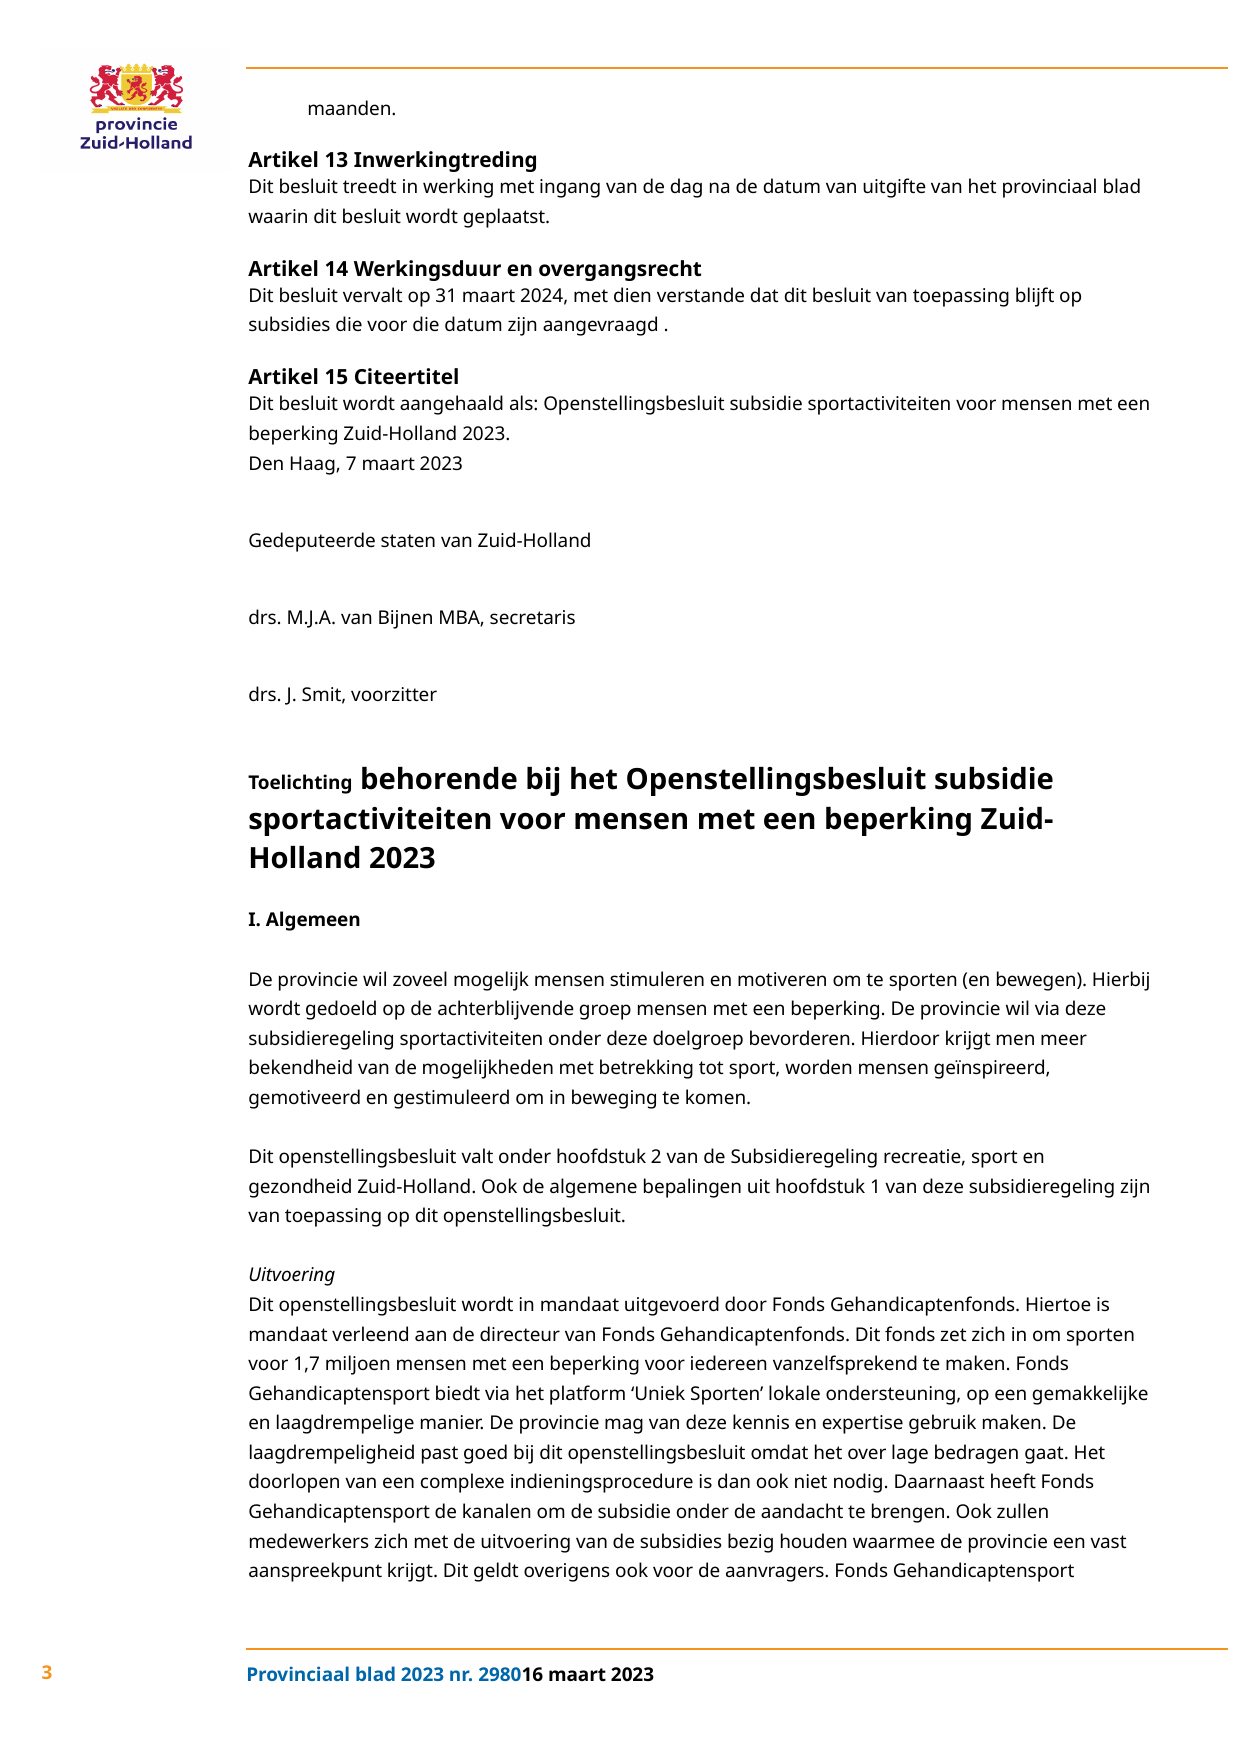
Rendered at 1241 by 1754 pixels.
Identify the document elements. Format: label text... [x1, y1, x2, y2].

text Dit openstellingsbesluit valt onder hoofdstuk 2 van de Subsidieregeling recreatie, sport en gezondheid Zuid-Holland. Ook de algemene bepalingen uit hoofdstuk 1 van deze subsidieregeling zijn van toepassing op dit openstellingsbesluit. [248, 1143, 1152, 1228]
text drs. J. Smit, voorzitter [248, 681, 1152, 707]
text Artikel 13 Inwerkingtreding [248, 145, 1152, 174]
text Dit openstellingsbesluit wordt in mandaat uitgevoerd door Fonds Gehandicaptenfonds. Hiertoe is mandaat verleend aan de directeur van Fonds Gehandicaptenfonds. Dit fonds zet zich in om sporten voor 1,7 miljoen mensen met een beperking voor iedereen vanzelfsprekend te maken. Fonds Gehandicaptensport biedt via het platform ‘Uniek Sporten’ lokale ondersteuning, op een gemakkelijke en laagdrempelige manier. De provincie mag van deze kennis en expertise gebruik maken. De laagdrempeligheid past goed bij dit openstellingsbesluit omdat het over lage bedragen gaat. Het doorlopen van een complexe indieningsprocedure is dan ook niet nodig. Daarnaast heeft Fonds Gehandicaptensport de kanalen om de subsidie onder de aandacht te brengen. Ook zullen medewerkers zich met de uitvoering van de subsidies bezig houden waarmee de provincie een vast aanspreekpunt krijgt. Dit geldt overigens ook voor de aanvragers. Fonds Gehandicaptensport [248, 1291, 1152, 1583]
text Artikel 15 Citeertitel [248, 362, 1152, 391]
text Artikel 14 Werkingsduur en overgangsrecht [248, 254, 1152, 282]
text Dit besluit wordt aangehaald als: Openstellingsbesluit subsidie sportactiviteiten voor mensen met een beperking Zuid-Holland 2023. [248, 391, 1152, 446]
text drs. M.J.A. van Bijnen MBA, secretaris [248, 604, 1152, 630]
text Uitvoering [248, 1262, 1152, 1287]
list maanden. [248, 95, 1152, 121]
text Gedeputeerde staten van Zuid-Holland [248, 527, 1152, 553]
text De provincie wil zoveel mogelijk mensen stimuleren en motiveren om te sporten (en bewegen). Hierbij wordt gedoeld op de achterblijvende groep mensen met een beperking. De provincie wil via deze subsidieregeling sportactiviteiten onder deze doelgroep bevorderen. Hierdoor krijgt men meer bekendheid van de mogelijkheden met betrekking tot sport, worden mensen geïnspireerd, gemotiveerd en gestimuleerd om in beweging te komen. [248, 966, 1152, 1110]
text Dit besluit vervalt op 31 maart 2024, met dien verstande dat dit besluit van toepassing blijft op subsidies die voor die datum zijn aangevraagd . [248, 282, 1152, 337]
picture [41, 47, 231, 172]
text Den Haag, 7 maart 2023 [248, 450, 1152, 475]
text I. Algemeen [248, 907, 1152, 932]
text Dit besluit treedt in werking met ingang van de dag na de datum van uitgifte van het provinciaal blad waarin dit besluit wordt geplaatst. [248, 174, 1152, 229]
text Toelichting behorende bij het Openstellingsbesluit subsidie sportactiviteiten voor mensen met een beperking Zuid-Holland 2023 [248, 758, 1152, 877]
